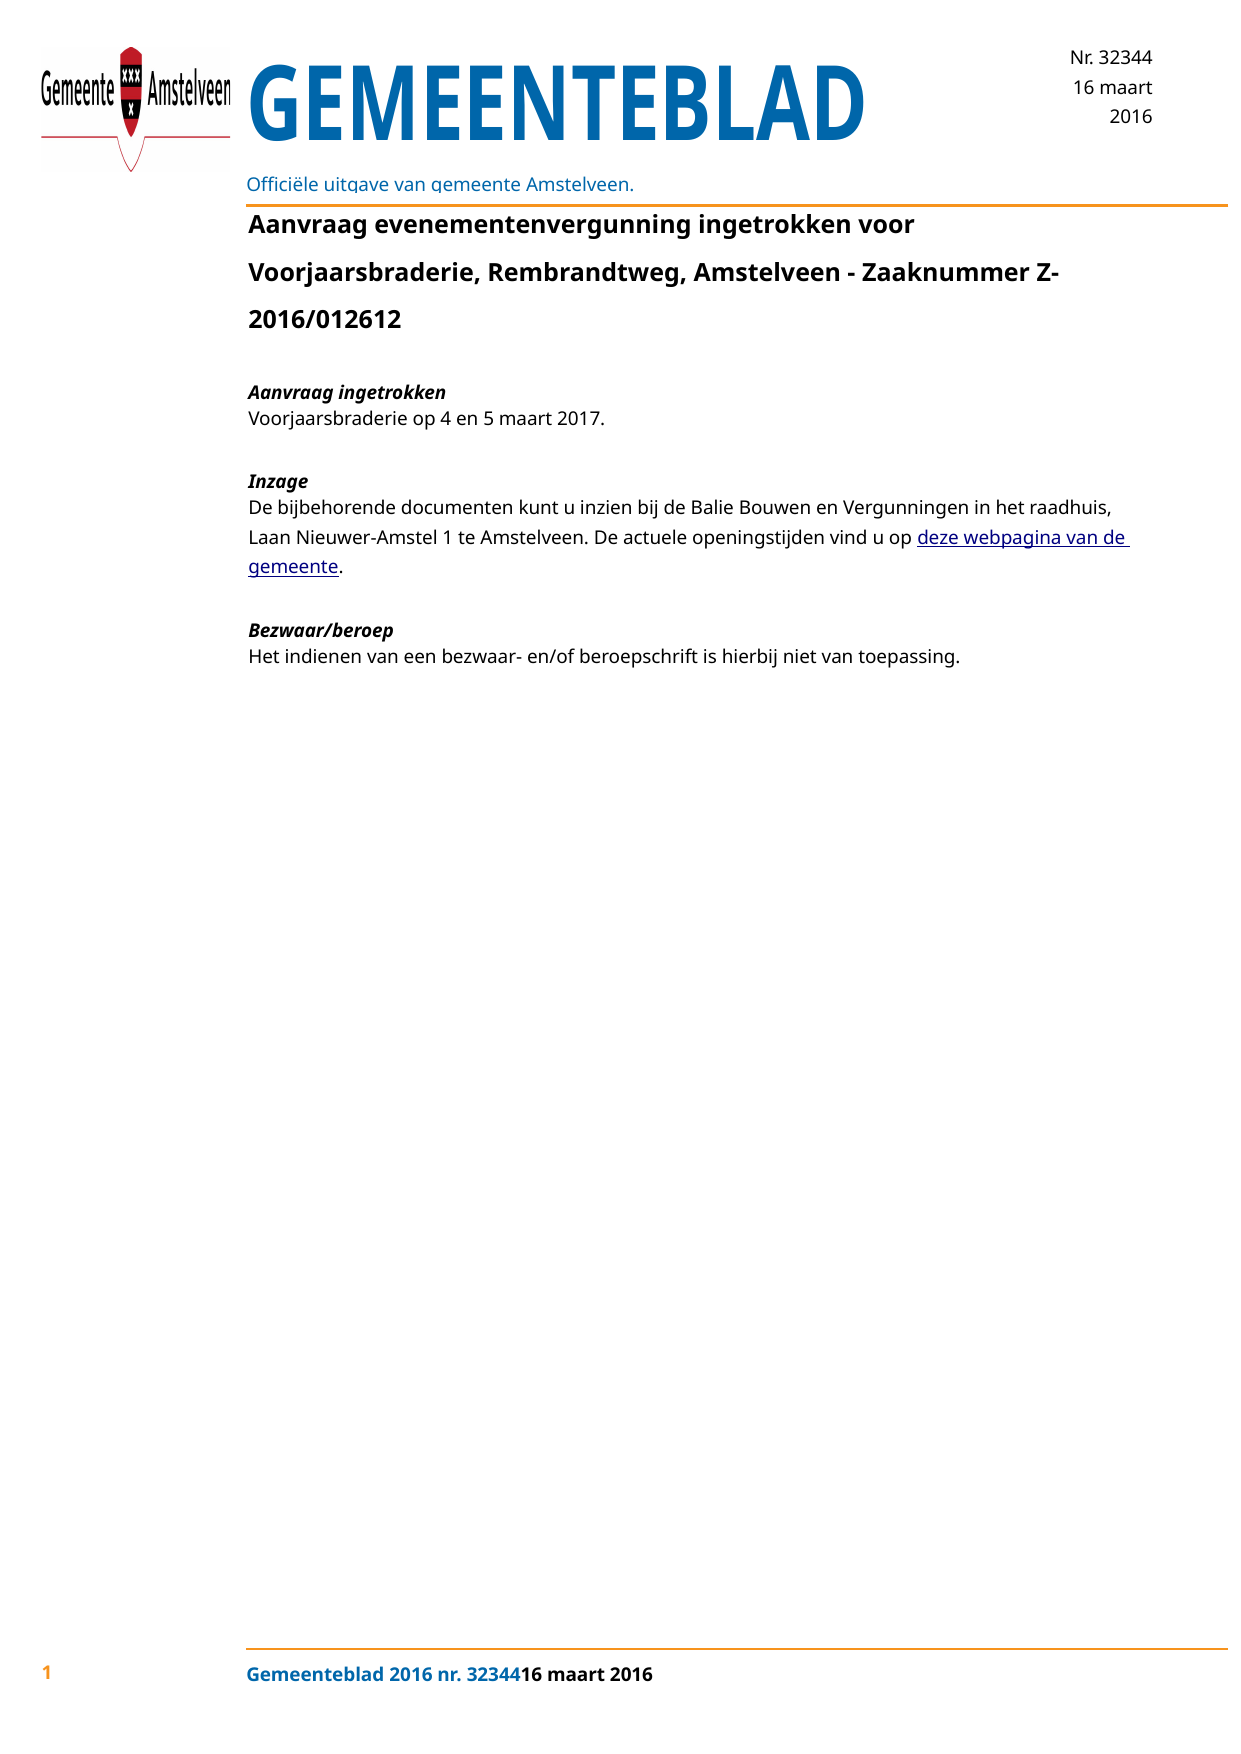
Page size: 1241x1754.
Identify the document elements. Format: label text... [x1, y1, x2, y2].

text Aanvraag evenementenvergunning ingetrokken voor Voorjaarsbraderie, Rembrandtweg, Amstelveen - Zaaknummer Z-2016/012612 [248, 207, 1152, 336]
text Voorjaarsbraderie op 4 en 5 maart 2017. [248, 405, 1152, 431]
text Het indienen van een bezwaar- en/of beroepschrift is hierbij niet van toepassing. [248, 643, 1152, 669]
picture [41, 47, 231, 172]
text Bezwaar/beroep [248, 618, 1152, 643]
text Aanvraag ingetrokken [248, 379, 1152, 405]
text De bijbehorende documenten kunt u inzien bij de Balie Bouwen en Vergunningen in het raadhuis, Laan Nieuwer-Amstel 1 te Amstelveen. De actuele openingstijden vind u op deze webpagina van de gemeente. [248, 494, 1152, 579]
text Inzage [248, 469, 1152, 494]
